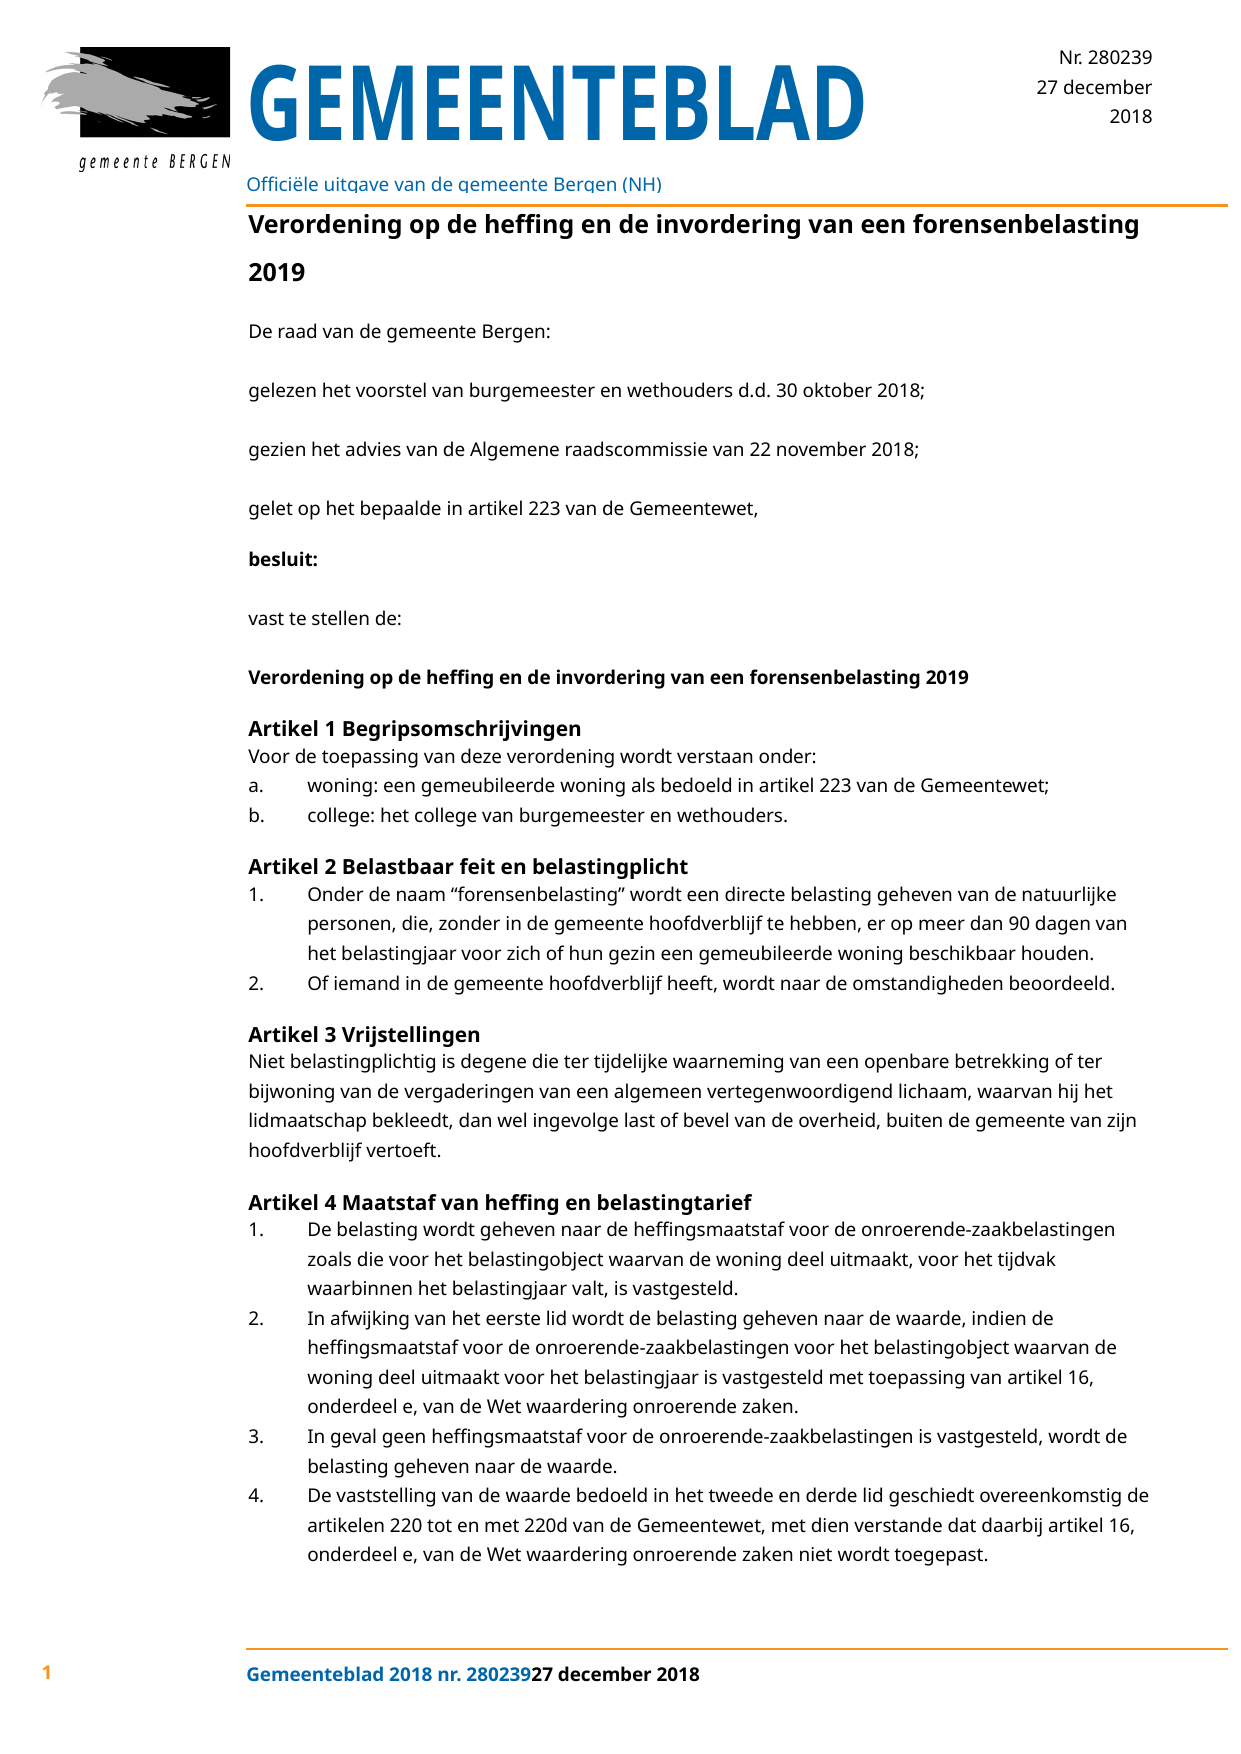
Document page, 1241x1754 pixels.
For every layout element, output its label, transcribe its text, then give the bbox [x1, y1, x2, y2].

text gezien het advies van de Algemene raadscommissie van 22 november 2018; [248, 436, 1152, 462]
text Voor de toepassing van deze verordening wordt verstaan onder: [248, 743, 1152, 769]
text Verordening op de heffing en de invordering van een forensenbelasting 2019 [248, 207, 1152, 288]
list college: het college van burgemeester en wethouders. [248, 802, 1152, 828]
text Verordening op de heffing en de invordering van een forensenbelasting 2019 [248, 664, 1152, 690]
text Artikel 2 Belastbaar feit en belastingplicht [248, 852, 1152, 881]
list Of iemand in de gemeente hoofdverblijf heeft, wordt naar de omstandigheden beoordeeld. [248, 970, 1152, 995]
text Artikel 4 Maatstaf van heffing en belastingtarief [248, 1188, 1152, 1216]
list In afwijking van het eerste lid wordt de belasting geheven naar de waarde, indien de heffingsmaatstaf voor de onroerende-zaakbelastingen voor het belastingobject waarvan de woning deel uitmaakt voor het belastingjaar is vastgesteld met toepassing van artikel 16, onderdeel e, van de Wet waardering onroerende zaken. [248, 1305, 1152, 1419]
text De raad van de gemeente Bergen: [248, 318, 1152, 344]
list woning: een gemeubileerde woning als bedoeld in artikel 223 van de Gemeentewet; [248, 772, 1152, 798]
list De belasting wordt geheven naar de heffingsmaatstaf voor de onroerende-zaakbelastingen zoals die voor het belastingobject waarvan de woning deel uitmaakt, voor het tijdvak waarbinnen het belastingjaar valt, is vastgesteld. [248, 1216, 1152, 1301]
text vast te stellen de: [248, 605, 1152, 631]
list In geval geen heffingsmaatstaf voor de onroerende-zaakbelastingen is vastgesteld, wordt de belasting geheven naar de waarde. [248, 1423, 1152, 1478]
text Niet belastingplichtig is degene die ter tijdelijke waarneming van een openbare betrekking of ter bijwoning van de vergaderingen van een algemeen vertegenwoordigend lichaam, waarvan hij het lidmaatschap bekleedt, dan wel ingevolge last of bevel van de overheid, buiten de gemeente van zijn hoofdverblijf vertoeft. [248, 1048, 1152, 1163]
list Onder de naam “forensenbelasting” wordt een directe belasting geheven van de natuurlijke personen, die, zonder in de gemeente hoofdverblijf te hebben, er op meer dan 90 dagen van het belastingjaar voor zich of hun gezin een gemeubileerde woning beschikbaar houden. [248, 881, 1152, 966]
picture [41, 47, 231, 172]
list De vaststelling van de waarde bedoeld in het tweede en derde lid geschiedt overeenkomstig de artikelen 220 tot en met 220d van de Gemeentewet, met dien verstande dat daarbij artikel 16, onderdeel e, van de Wet waardering onroerende zaken niet wordt toegepast. [248, 1482, 1152, 1567]
text Artikel 3 Vrijstellingen [248, 1020, 1152, 1048]
text gelet op het bepaalde in artikel 223 van de Gemeentewet, [248, 495, 1152, 521]
text gelezen het voorstel van burgemeester en wethouders d.d. 30 oktober 2018; [248, 377, 1152, 403]
text besluit: [248, 546, 1152, 571]
text Artikel 1 Begripsomschrijvingen [248, 714, 1152, 743]
